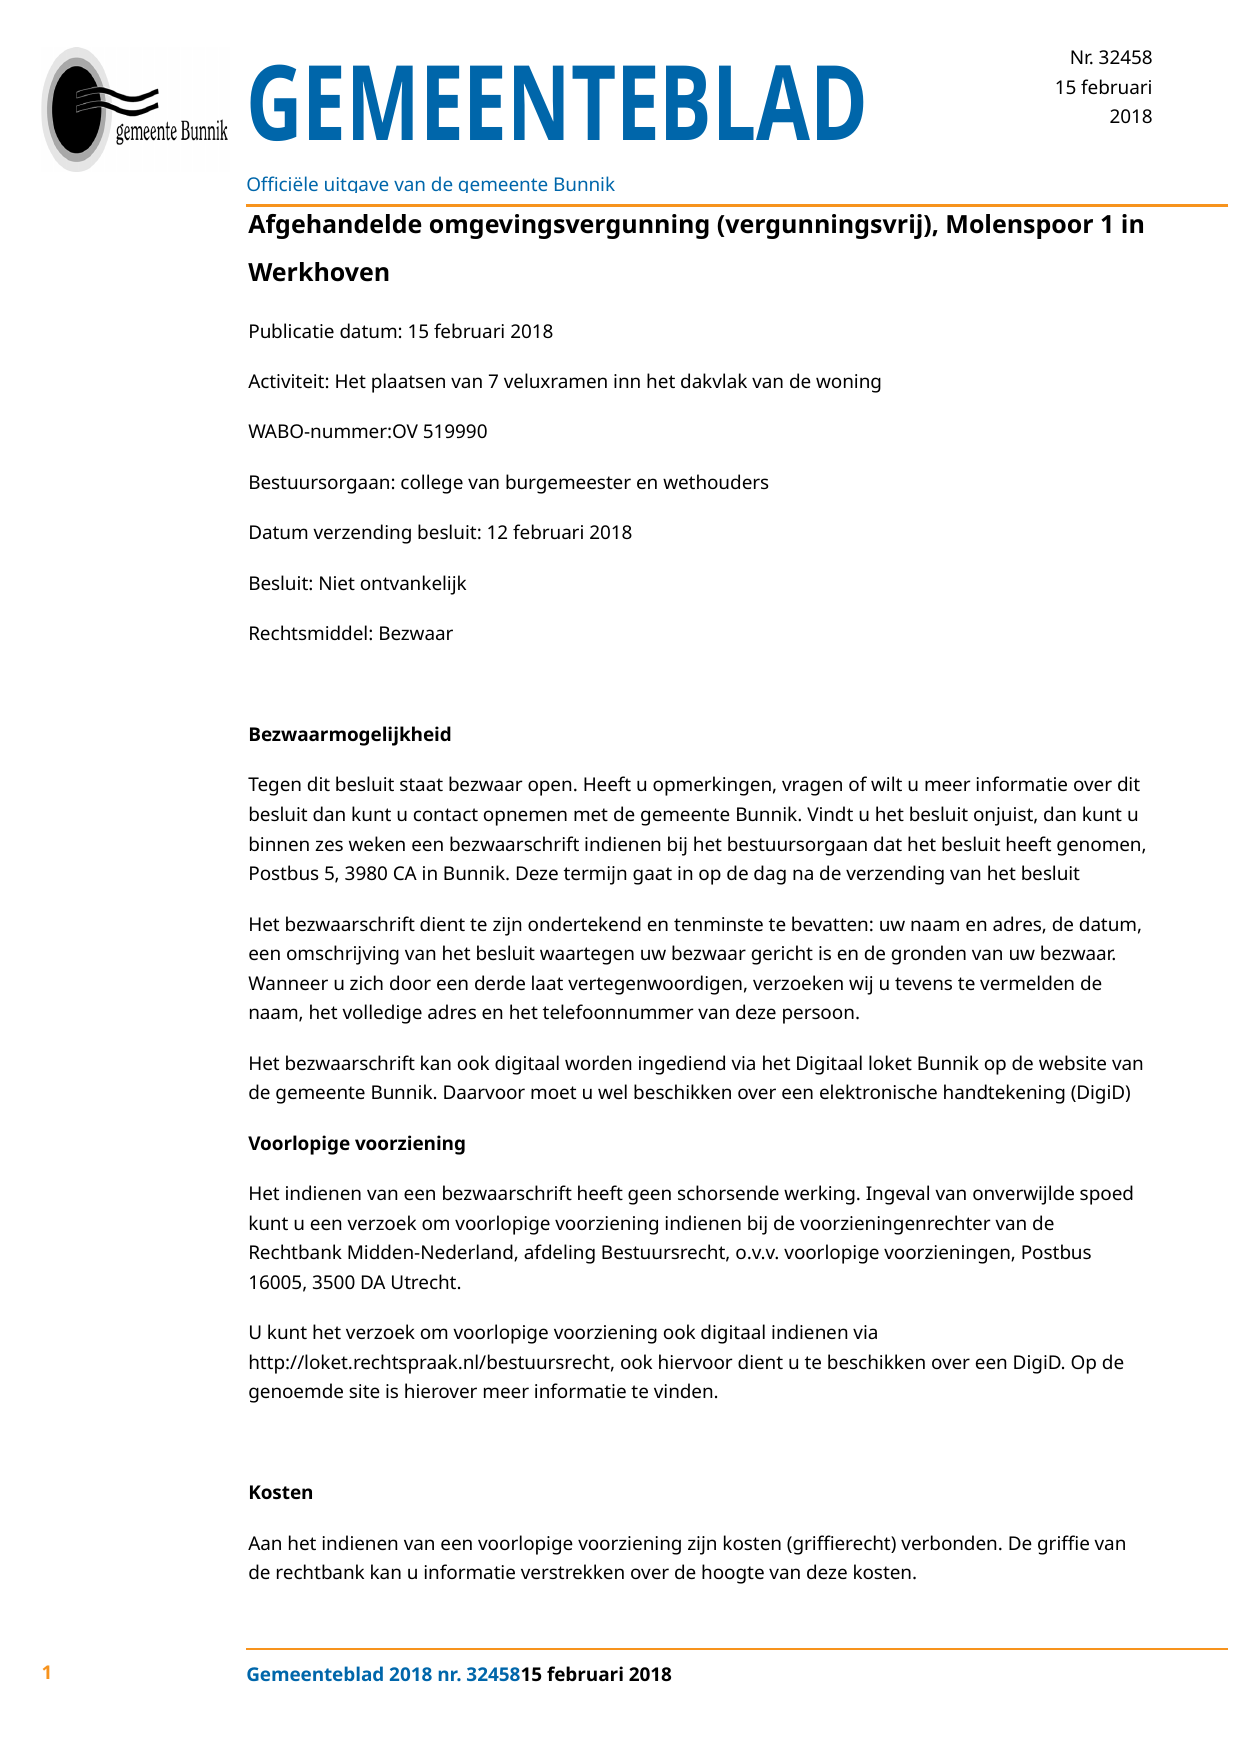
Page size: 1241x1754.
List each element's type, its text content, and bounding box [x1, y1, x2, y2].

text Kosten [248, 1479, 1152, 1505]
text Besluit: Niet ontvankelijk [248, 570, 1152, 596]
text Rechtsmiddel: Bezwaar [248, 620, 1152, 646]
picture [41, 47, 231, 172]
text Datum verzending besluit: 12 februari 2018 [248, 519, 1152, 545]
text Publicatie datum: 15 februari 2018 [248, 318, 1152, 344]
text Bezwaarmogelijkheid [248, 721, 1152, 747]
text Het indienen van een bezwaarschrift heeft geen schorsende werking. Ingeval van onverwijlde spoed kunt u een verzoek om voorlopige voorziening indienen bij de voorzieningenrechter van de Rechtbank Midden-Nederland, afdeling Bestuursrecht, o.v.v. voorlopige voorzieningen, Postbus 16005, 3500 DA Utrecht. [248, 1180, 1152, 1295]
text U kunt het verzoek om voorlopige voorziening ook digitaal indienen via http://loket.rechtspraak.nl/bestuursrecht, ook hiervoor dient u te beschikken over een DigiD. Op de genoemde site is hierover meer informatie te vinden. [248, 1319, 1152, 1404]
text Afgehandelde omgevingsvergunning (vergunningsvrij), Molenspoor 1 in Werkhoven [248, 207, 1152, 288]
text Bestuursorgaan: college van burgemeester en wethouders [248, 469, 1152, 495]
text Het bezwaarschrift dient te zijn ondertekend en tenminste te bevatten: uw naam en adres, de datum, een omschrijving van het besluit waartegen uw bezwaar gericht is en de gronden van uw bezwaar. Wanneer u zich door een derde laat vertegenwoordigen, verzoeken wij u tevens te vermelden de naam, het volledige adres en het telefoonnummer van deze persoon. [248, 911, 1152, 1025]
text Aan het indienen van een voorlopige voorziening zijn kosten (griffierecht) verbonden. De griffie van de rechtbank kan u informatie verstrekken over de hoogte van deze kosten. [248, 1530, 1152, 1585]
text WABO-nummer:OV 519990 [248, 419, 1152, 444]
text Tegen dit besluit staat bezwaar open. Heeft u opmerkingen, vragen of wilt u meer informatie over dit besluit dan kunt u contact opnemen met de gemeente Bunnik. Vindt u het besluit onjuist, dan kunt u binnen zes weken een bezwaarschrift indienen bij het bestuursorgaan dat het besluit heeft genomen, Postbus 5, 3980 CA in Bunnik. Deze termijn gaat in op de dag na de verzending van het besluit [248, 772, 1152, 886]
text Voorlopige voorziening [248, 1130, 1152, 1156]
text Het bezwaarschrift kan ook digitaal worden ingediend via het Digitaal loket Bunnik op de website van de gemeente Bunnik. Daarvoor moet u wel beschikken over een elektronische handtekening (DigiD) [248, 1050, 1152, 1105]
text Activiteit: Het plaatsen van 7 veluxramen inn het dakvlak van de woning [248, 368, 1152, 394]
